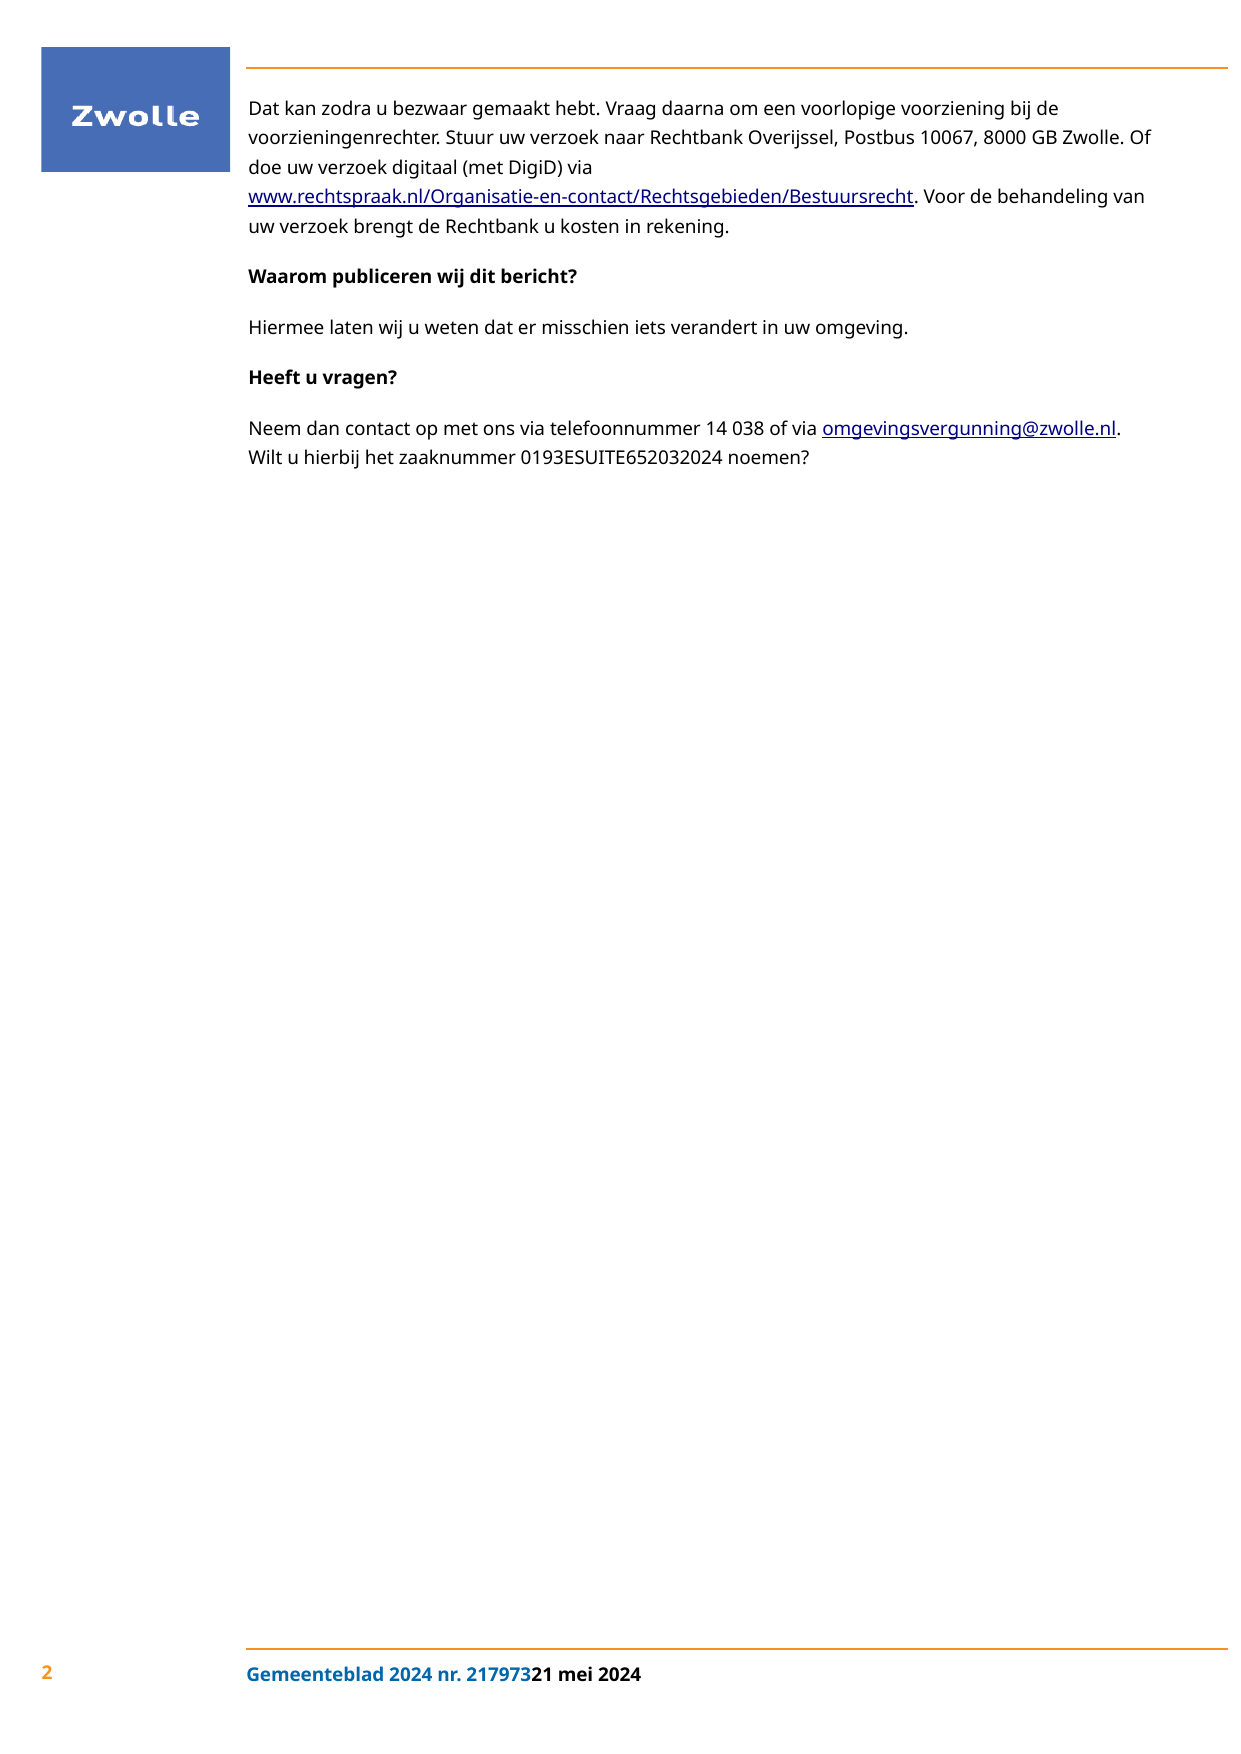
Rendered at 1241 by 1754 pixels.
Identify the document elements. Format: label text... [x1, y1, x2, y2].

text Neem dan contact op met ons via telefoonnummer 14 038 of via omgevingsvergunning@zwolle.nl. Wilt u hierbij het zaaknummer 0193ESUITE652032024 noemen? [248, 415, 1152, 470]
text Waarom publiceren wij dit bericht? [248, 263, 1152, 289]
text Heeft u vragen? [248, 364, 1152, 390]
text Dat kan zodra u bezwaar gemaakt hebt. Vraag daarna om een voorlopige voorziening bij de voorzieningenrechter. Stuur uw verzoek naar Rechtbank Overijssel, Postbus 10067, 8000 GB Zwolle. Of doe uw verzoek digitaal (met DigiD) via www.rechtspraak.nl/Organisatie-en-contact/Rechtsgebieden/Bestuursrecht. Voor de behandeling van uw verzoek brengt de Rechtbank u kosten in rekening. [248, 95, 1152, 239]
text Hiermee laten wij u weten dat er misschien iets verandert in uw omgeving. [248, 314, 1152, 340]
picture [41, 47, 231, 172]
